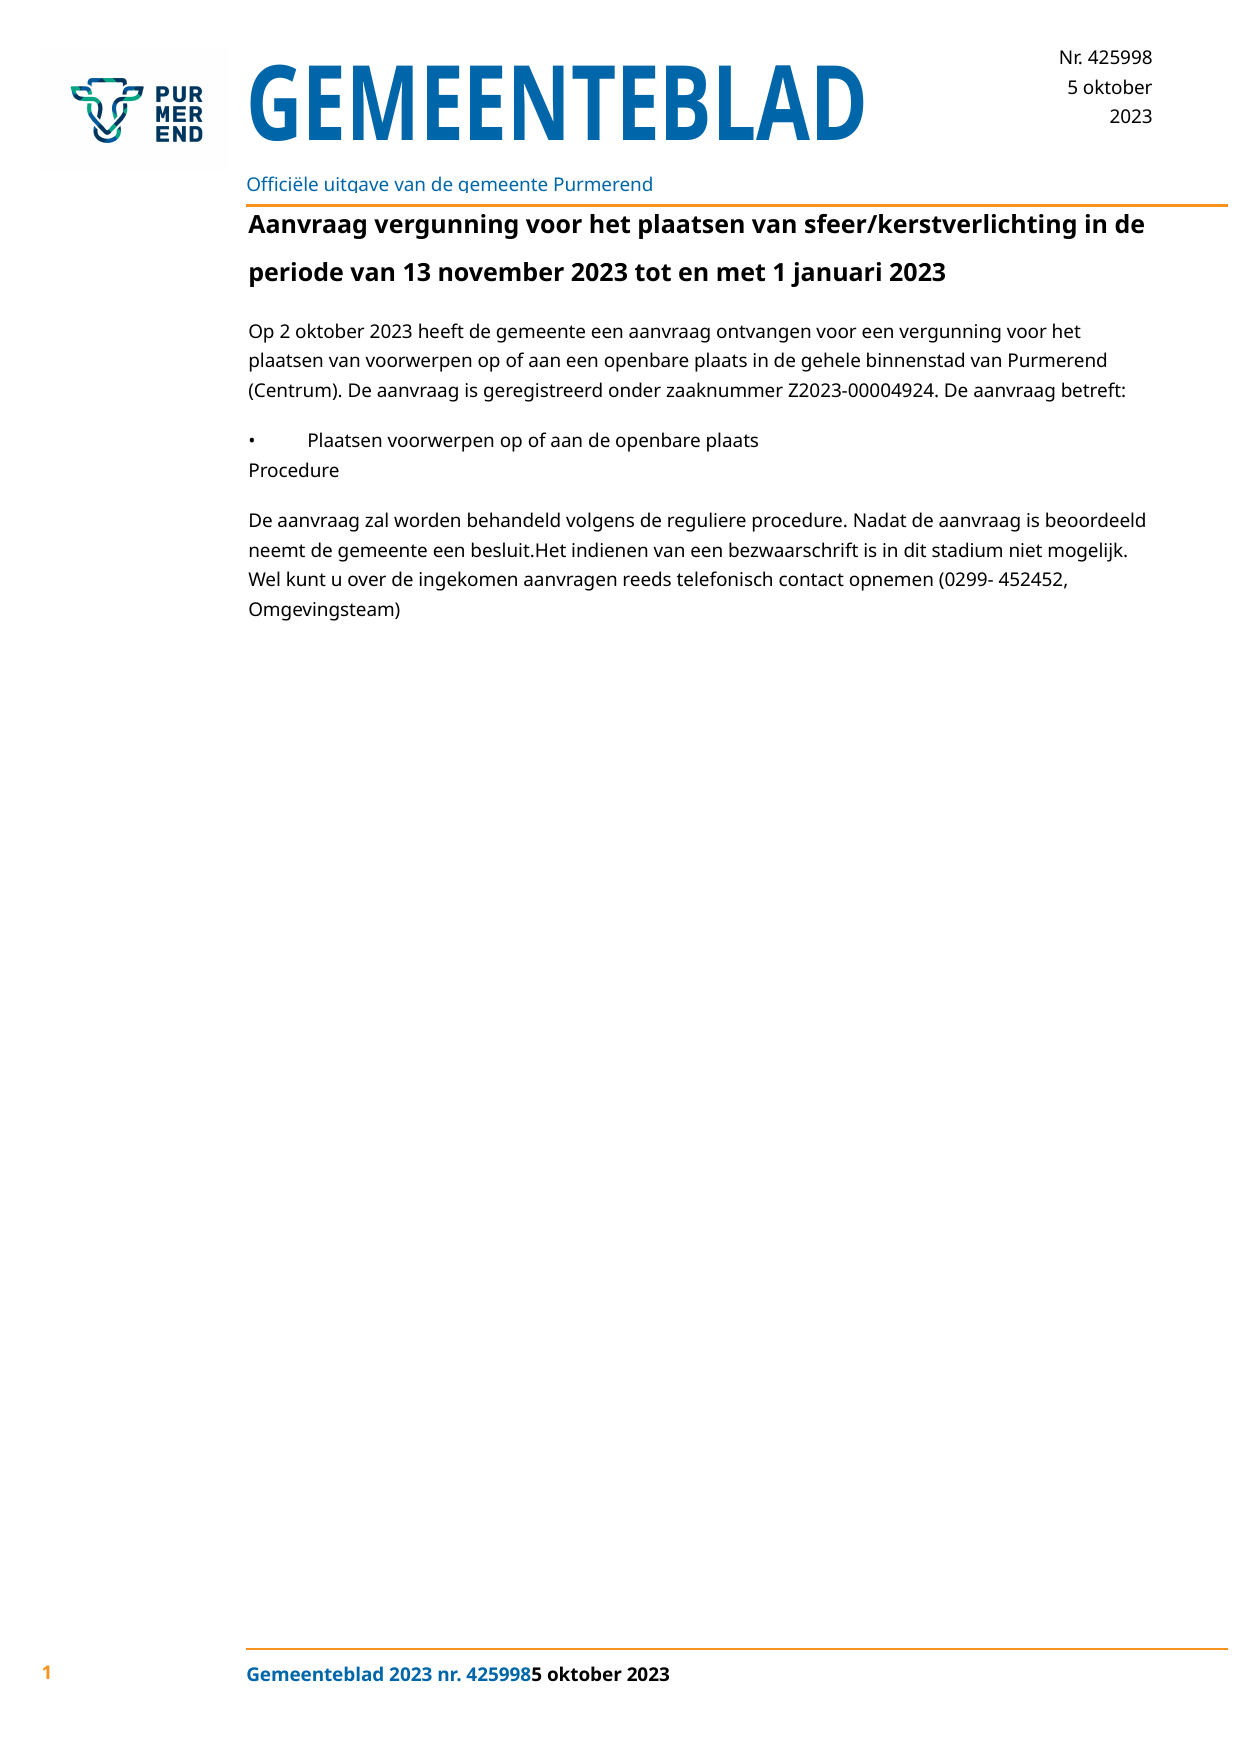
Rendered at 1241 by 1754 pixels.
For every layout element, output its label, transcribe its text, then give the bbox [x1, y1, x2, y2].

text De aanvraag zal worden behandeld volgens de reguliere procedure. Nadat de aanvraag is beoordeeld neemt de gemeente een besluit.Het indienen van een bezwaarschrift is in dit stadium niet mogelijk. Wel kunt u over de ingekomen aanvragen reeds telefonisch contact opnemen (0299- 452452, Omgevingsteam) [248, 507, 1152, 622]
text Aanvraag vergunning voor het plaatsen van sfeer/kerstverlichting in de periode van 13 november 2023 tot en met 1 januari 2023 [248, 207, 1152, 288]
text Op 2 oktober 2023 heeft de gemeente een aanvraag ontvangen voor een vergunning voor het plaatsen van voorwerpen op of aan een openbare plaats in de gehele binnenstad van Purmerend (Centrum). De aanvraag is geregistreerd onder zaaknummer Z2023-00004924. De aanvraag betreft: [248, 318, 1152, 403]
text Procedure [248, 457, 1152, 483]
list Plaatsen voorwerpen op of aan de openbare plaats [248, 427, 1152, 453]
picture [41, 47, 231, 172]
